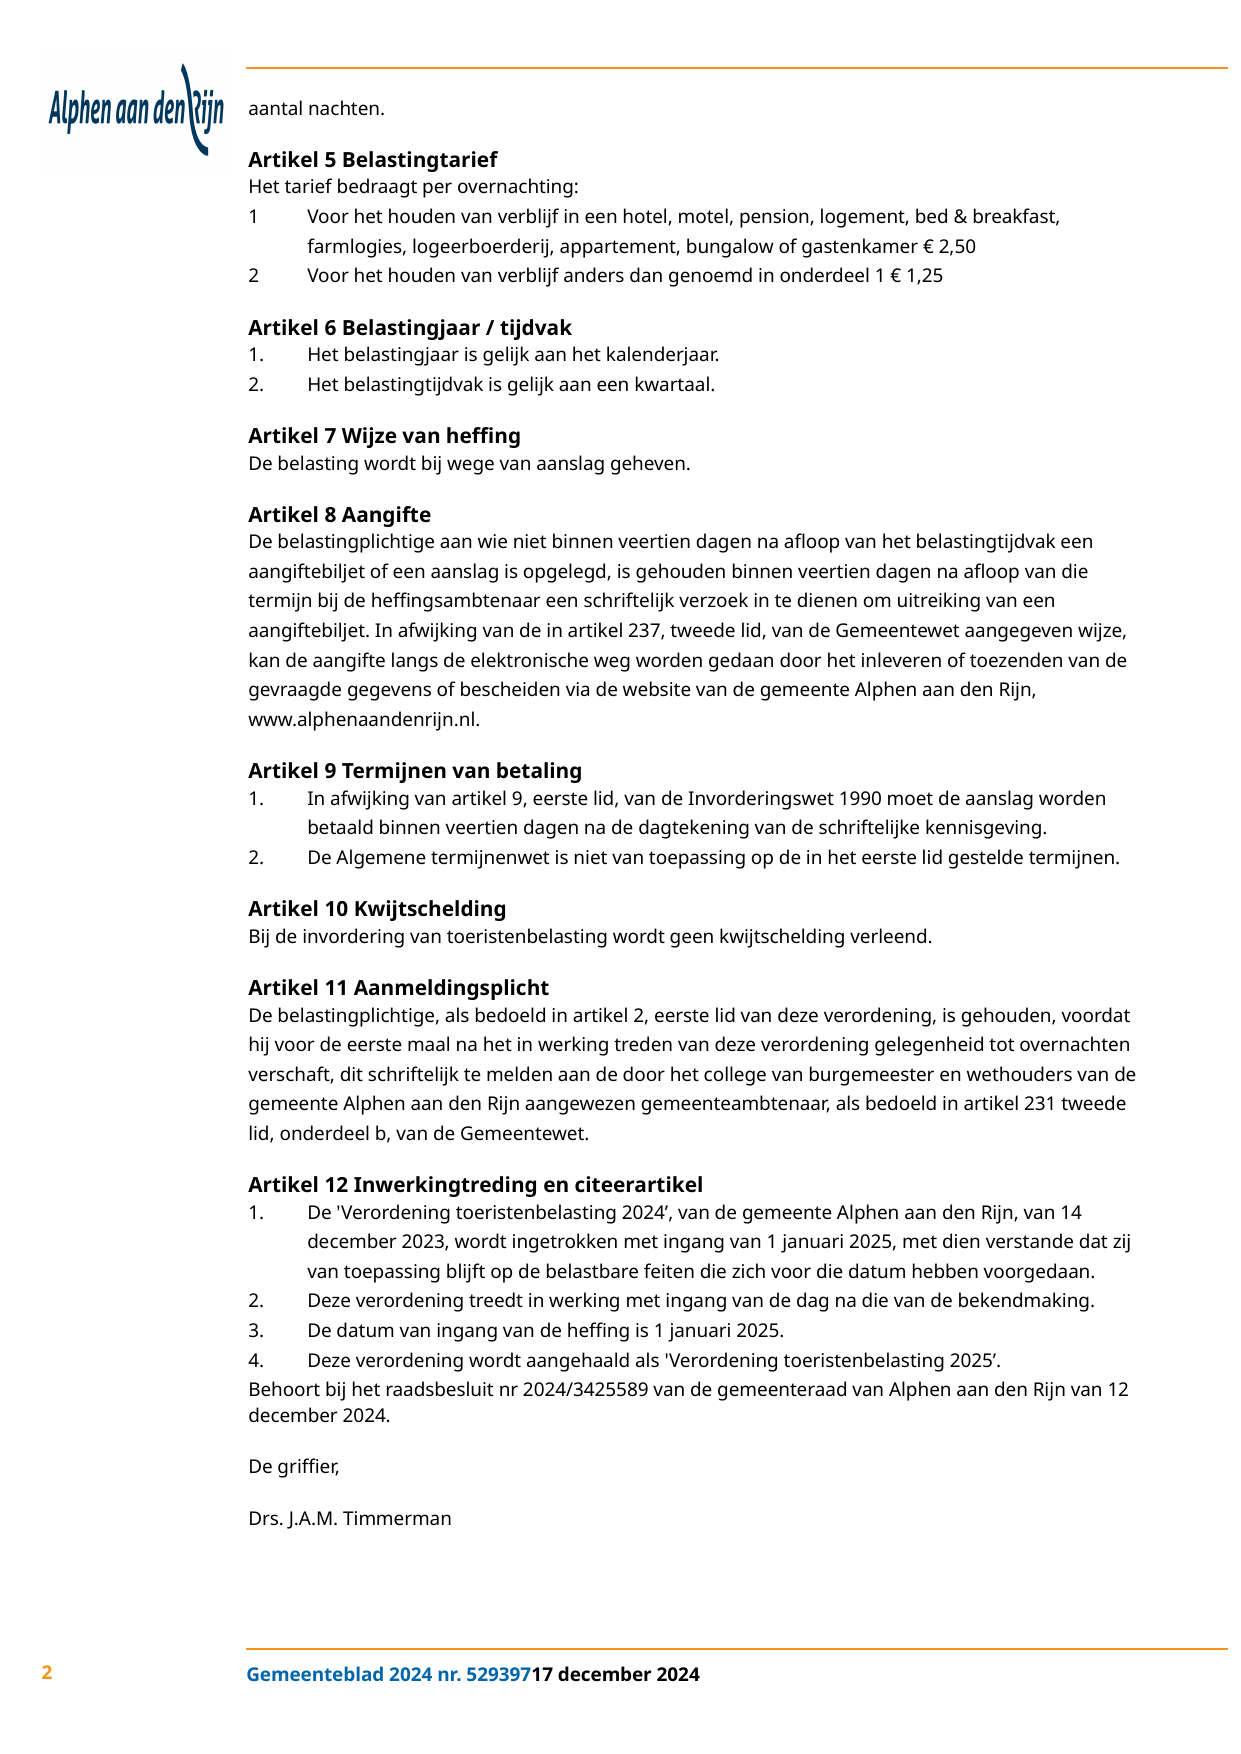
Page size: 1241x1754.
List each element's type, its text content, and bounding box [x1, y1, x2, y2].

text Bij de invordering van toeristenbelasting wordt geen kwijtschelding verleend. [248, 923, 1152, 949]
list De Algemene termijnenwet is niet van toepassing op de in het eerste lid gestelde termijnen. [248, 844, 1152, 870]
list Voor het houden van verblijf anders dan genoemd in onderdeel 1 € 1,25 [248, 262, 1152, 288]
text Artikel 10 Kwijtschelding [248, 894, 1152, 923]
text De belastingplichtige aan wie niet binnen veertien dagen na afloop van het belastingtijdvak een aangiftebiljet of een aanslag is opgelegd, is gehouden binnen veertien dagen na afloop van die termijn bij de heffingsambtenaar een schriftelijk verzoek in te dienen om uitreiking van een aangiftebiljet. In afwijking van de in artikel 237, tweede lid, van de Gemeentewet aangegeven wijze, kan de aangifte langs de elektronische weg worden gedaan door het inleveren of toezenden van de gevraagde gegevens of bescheiden via de website van de gemeente Alphen aan den Rijn, www.alphenaandenrijn.nl. [248, 528, 1152, 732]
text De belasting wordt bij wege van aanslag geheven. [248, 450, 1152, 475]
text Artikel 9 Termijnen van betaling [248, 756, 1152, 785]
list Deze verordening wordt aangehaald als 'Verordening toeristenbelasting 2025’. [248, 1347, 1152, 1373]
list Voor het houden van verblijf in een hotel, motel, pension, logement, bed & breakfast, farmlogies, logeerboerderij, appartement, bungalow of gastenkamer € 2,50 [248, 203, 1152, 258]
text Artikel 11 Aanmeldingsplicht [248, 973, 1152, 1002]
text Artikel 12 Inwerkingtreding en citeerartikel [248, 1171, 1152, 1199]
text Behoort bij het raadsbesluit nr 2024/3425589 van de gemeenteraad van Alphen aan den Rijn van 12 december 2024. [248, 1376, 1152, 1428]
text De belastingplichtige, als bedoeld in artikel 2, eerste lid van deze verordening, is gehouden, voordat hij voor de eerste maal na het in werking treden van deze verordening gelegenheid tot overnachten verschaft, dit schriftelijk te melden aan de door het college van burgemeester en wethouders van de gemeente Alphen aan den Rijn aangewezen gemeenteambtenaar, als bedoeld in artikel 231 tweede lid, onderdeel b, van de Gemeentewet. [248, 1002, 1152, 1146]
list In afwijking van artikel 9, eerste lid, van de Invorderingswet 1990 moet de aanslag worden betaald binnen veertien dagen na de dagtekening van de schriftelijke kennisgeving. [248, 785, 1152, 840]
text Artikel 6 Belastingjaar / tijdvak [248, 313, 1152, 341]
list De 'Verordening toeristenbelasting 2024’, van de gemeente Alphen aan den Rijn, van 14 december 2023, wordt ingetrokken met ingang van 1 januari 2025, met dien verstande dat zij van toepassing blijft op de belastbare feiten die zich voor die datum hebben voorgedaan. [248, 1199, 1152, 1284]
text Artikel 5 Belastingtarief [248, 145, 1152, 174]
list Het belastingjaar is gelijk aan het kalenderjaar. [248, 341, 1152, 367]
list De datum van ingang van de heffing is 1 januari 2025. [248, 1317, 1152, 1343]
picture [41, 47, 231, 172]
text Het tarief bedraagt per overnachting: [248, 174, 1152, 199]
list Deze verordening treedt in werking met ingang van de dag na die van de bekendmaking. [248, 1288, 1152, 1313]
text De griffier, [248, 1454, 1152, 1479]
list Het belastingtijdvak is gelijk aan een kwartaal. [248, 371, 1152, 397]
text Artikel 8 Aangifte [248, 500, 1152, 528]
text Drs. J.A.M. Timmerman [248, 1505, 1152, 1531]
text Artikel 7 Wijze van heffing [248, 421, 1152, 450]
text aantal nachten. [248, 95, 1152, 121]
